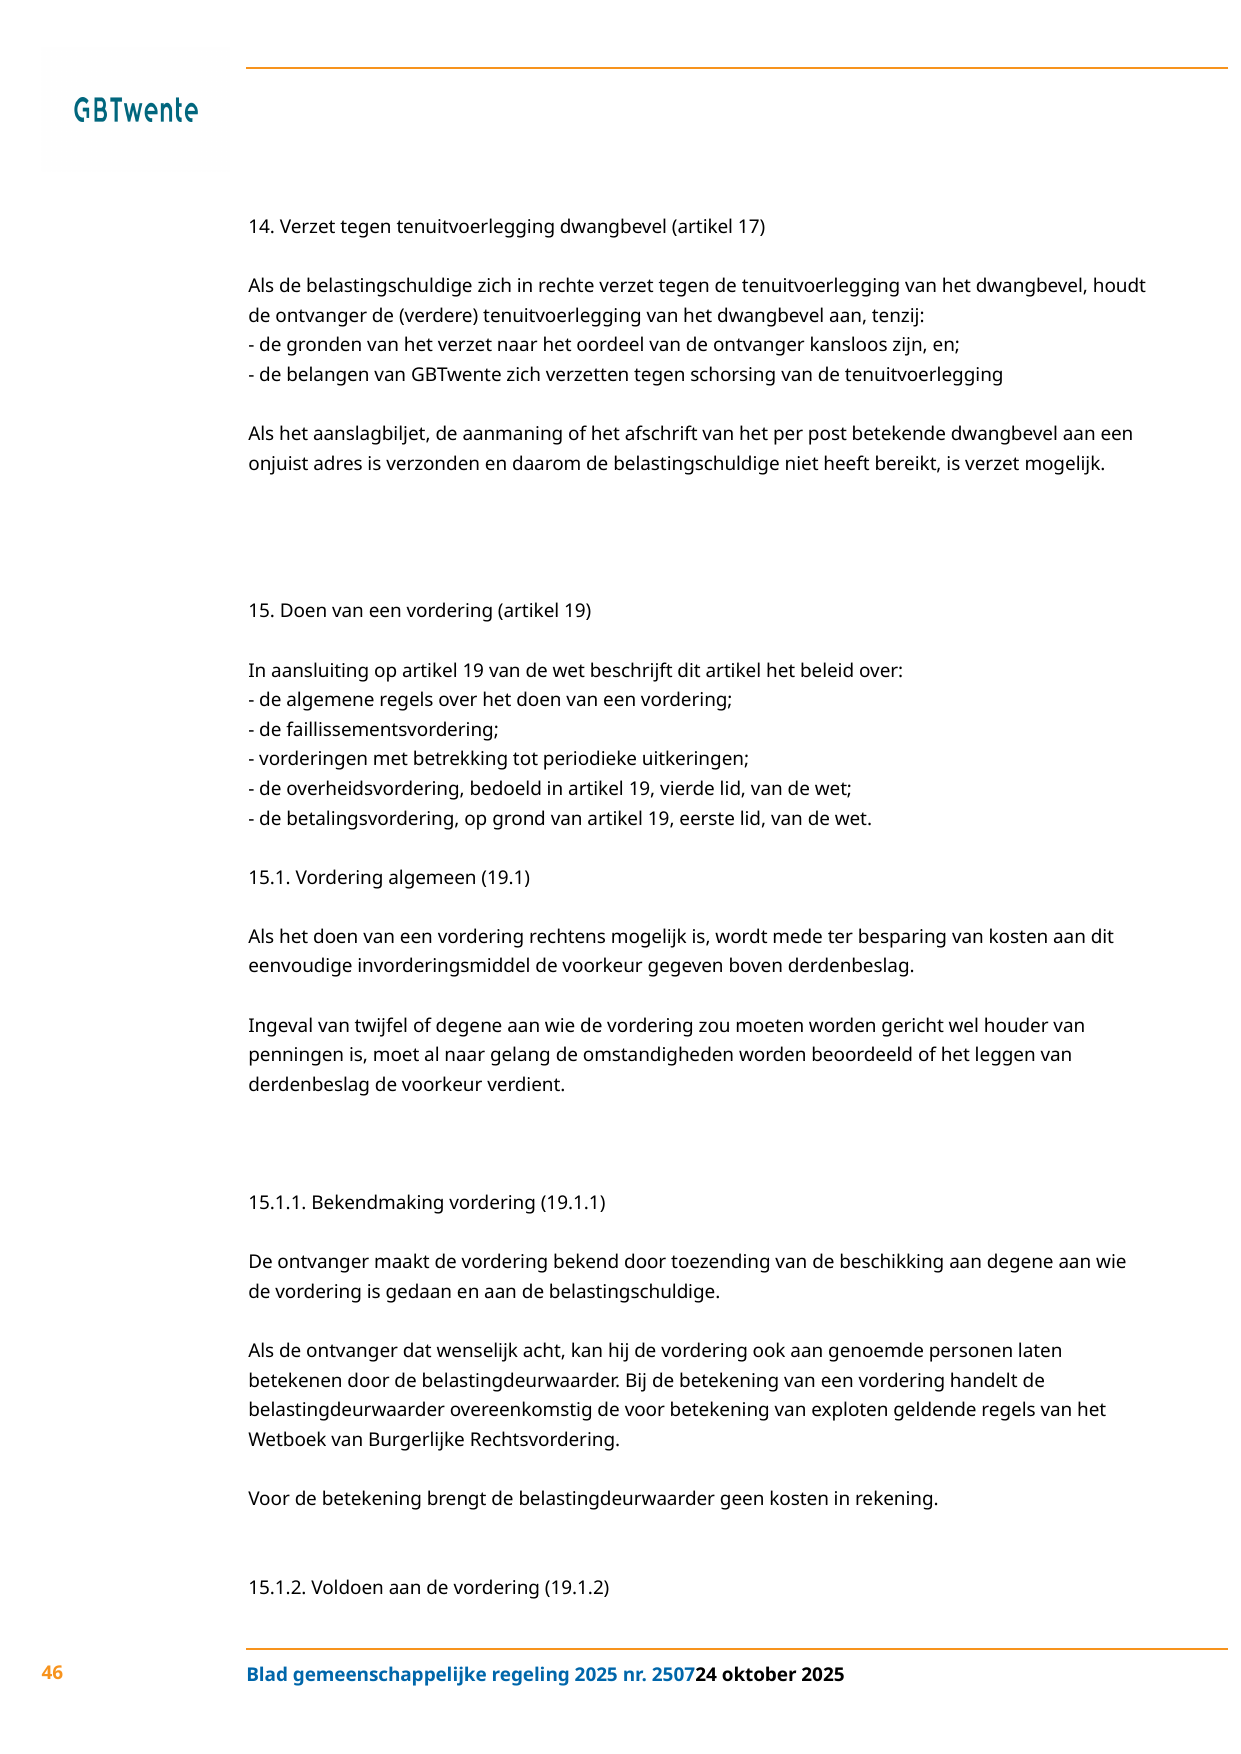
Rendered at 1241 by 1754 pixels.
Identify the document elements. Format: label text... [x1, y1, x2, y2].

text - de overheidsvordering, bedoeld in artikel 19, vierde lid, van de wet; [248, 775, 1152, 801]
text 15.1. Vordering algemeen (19.1) [248, 864, 1152, 890]
text 15.1.2. Voldoen aan de vordering (19.1.2) [248, 1574, 1152, 1600]
picture [41, 47, 231, 172]
text Als de ontvanger dat wenselijk acht, kan hij de vordering ook aan genoemde personen laten betekenen door de belastingdeurwaarder. Bij de betekening van een vordering handelt de belastingdeurwaarder overeenkomstig de voor betekening van exploten geldende regels van het Wetboek van Burgerlijke Rechtsvordering. [248, 1337, 1152, 1452]
text In aansluiting op artikel 19 van de wet beschrijft dit artikel het beleid over: [248, 657, 1152, 683]
text Als de belastingschuldige zich in rechte verzet tegen de tenuitvoerlegging van het dwangbevel, houdt de ontvanger de (verdere) tenuitvoerlegging van het dwangbevel aan, tenzij: [248, 272, 1152, 328]
text Voor de betekening brengt de belastingdeurwaarder geen kosten in rekening. [248, 1485, 1152, 1511]
text 15. Doen van een vordering (artikel 19) [248, 598, 1152, 623]
text - de betalingsvordering, op grond van artikel 19, eerste lid, van de wet. [248, 805, 1152, 831]
text - vorderingen met betrekking tot periodieke uitkeringen; [248, 746, 1152, 771]
text 14. Verzet tegen tenuitvoerlegging dwangbevel (artikel 17) [248, 213, 1152, 239]
text Als het aanslagbiljet, de aanmaning of het afschrift van het per post betekende dwangbevel aan een onjuist adres is verzonden en daarom de belastingschuldige niet heeft bereikt, is verzet mogelijk. [248, 420, 1152, 476]
text - de belangen van GBTwente zich verzetten tegen schorsing van de tenuitvoerlegging [248, 361, 1152, 387]
text Ingeval van twijfel of degene aan wie de vordering zou moeten worden gericht wel houder van penningen is, moet al naar gelang de omstandigheden worden beoordeeld of het leggen van derdenbeslag de voorkeur verdient. [248, 1012, 1152, 1097]
text 15.1.1. Bekendmaking vordering (19.1.1) [248, 1189, 1152, 1215]
text - de gronden van het verzet naar het oordeel van de ontvanger kansloos zijn, en; [248, 331, 1152, 357]
text - de faillissementsvordering; [248, 716, 1152, 742]
text Als het doen van een vordering rechtens mogelijk is, wordt mede ter besparing van kosten aan dit eenvoudige invorderingsmiddel de voorkeur gegeven boven derdenbeslag. [248, 923, 1152, 978]
text - de algemene regels over het doen van een vordering; [248, 686, 1152, 712]
text De ontvanger maakt de vordering bekend door toezending van de beschikking aan degene aan wie de vordering is gedaan en aan de belastingschuldige. [248, 1248, 1152, 1304]
